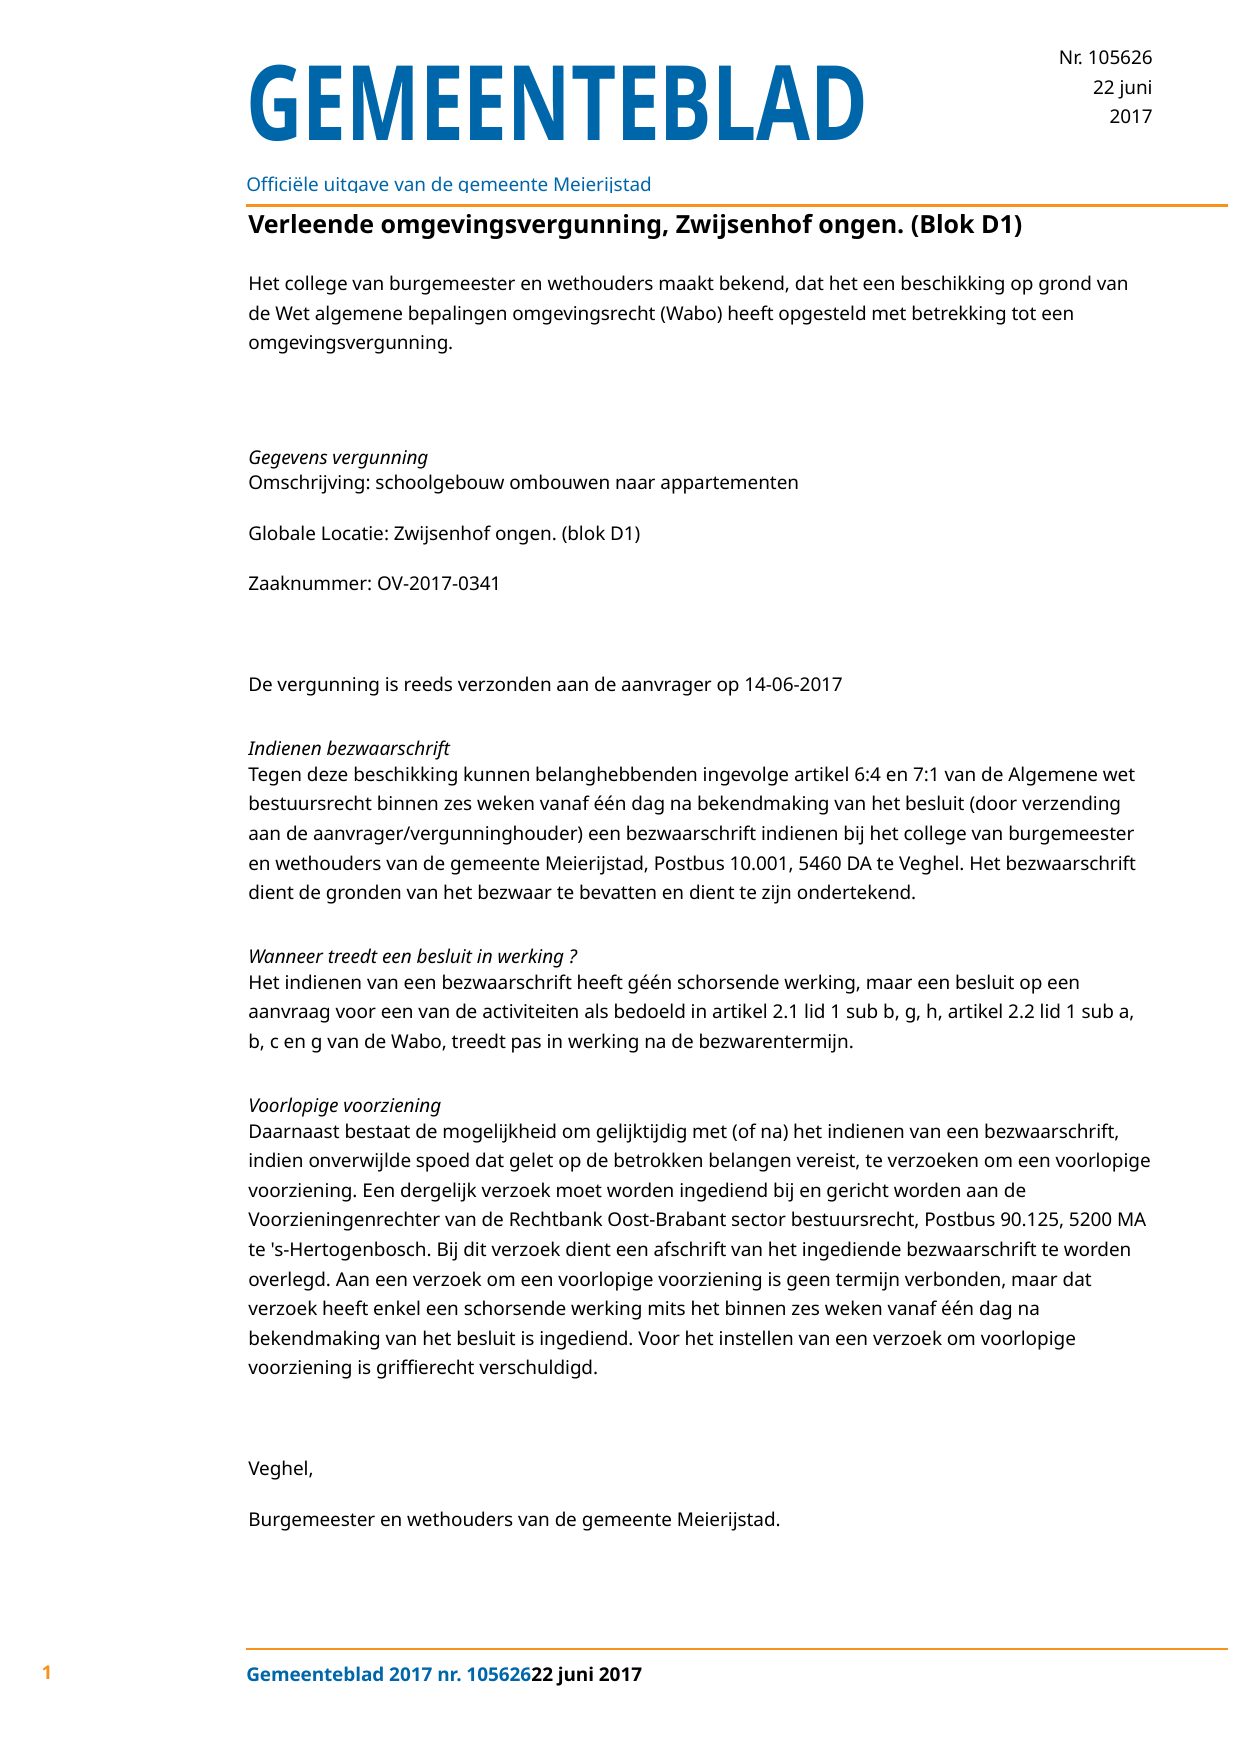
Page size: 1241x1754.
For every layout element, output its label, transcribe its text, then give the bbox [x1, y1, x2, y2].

text Indienen bezwaarschrift [248, 735, 1152, 761]
text Het college van burgemeester en wethouders maakt bekend, dat het een beschikking op grond van de Wet algemene bepalingen omgevingsrecht (Wabo) heeft opgesteld met betrekking tot een omgevingsvergunning. [248, 270, 1152, 355]
text Omschrijving: schoolgebouw ombouwen naar appartementen [248, 469, 1152, 495]
text Het indienen van een bezwaarschrift heeft géén schorsende werking, maar een besluit op een aanvraag voor een van de activiteiten als bedoeld in artikel 2.1 lid 1 sub b, g, h, artikel 2.2 lid 1 sub a, b, c en g van de Wabo, treedt pas in werking na de bezwarentermijn. [248, 969, 1152, 1054]
text Tegen deze beschikking kunnen belanghebbenden ingevolge artikel 6:4 en 7:1 van de Algemene wet bestuursrecht binnen zes weken vanaf één dag na bekendmaking van het besluit (door verzending aan de aanvrager/vergunninghouder) een bezwaarschrift indienen bij het college van burgemeester en wethouders van de gemeente Meierijstad, Postbus 10.001, 5460 DA te Veghel. Het bezwaarschrift dient de gronden van het bezwaar te bevatten en dient te zijn ondertekend. [248, 761, 1152, 905]
picture [41, 47, 231, 172]
text Zaaknummer: OV-2017-0341 [248, 570, 1152, 596]
text Wanneer treedt een besluit in werking ? [248, 943, 1152, 969]
text Verleende omgevingsvergunning, Zwijsenhof ongen. (Blok D1) [248, 207, 1152, 241]
text Gegevens vergunning [248, 444, 1152, 469]
text Voorlopige voorziening [248, 1092, 1152, 1118]
text Daarnaast bestaat de mogelijkheid om gelijktijdig met (of na) het indienen van een bezwaarschrift, indien onverwijlde spoed dat gelet op de betrokken belangen vereist, te verzoeken om een voorlopige voorziening. Een dergelijk verzoek moet worden ingediend bij en gericht worden aan de Voorzieningenrechter van de Rechtbank Oost-Brabant sector bestuursrecht, Postbus 90.125, 5200 MA te 's-Hertogenbosch. Bij dit verzoek dient een afschrift van het ingediende bezwaarschrift te worden overlegd. Aan een verzoek om een voorlopige voorziening is geen termijn verbonden, maar dat verzoek heeft enkel een schorsende werking mits het binnen zes weken vanaf één dag na bekendmaking van het besluit is ingediend. Voor het instellen van een verzoek om voorlopige voorziening is griffierecht verschuldigd. [248, 1118, 1152, 1380]
text Veghel, [248, 1455, 1152, 1481]
text Burgemeester en wethouders van de gemeente Meierijstad. [248, 1506, 1152, 1531]
text Globale Locatie: Zwijsenhof ongen. (blok D1) [248, 520, 1152, 546]
text De vergunning is reeds verzonden aan de aanvrager op 14-06-2017 [248, 671, 1152, 697]
